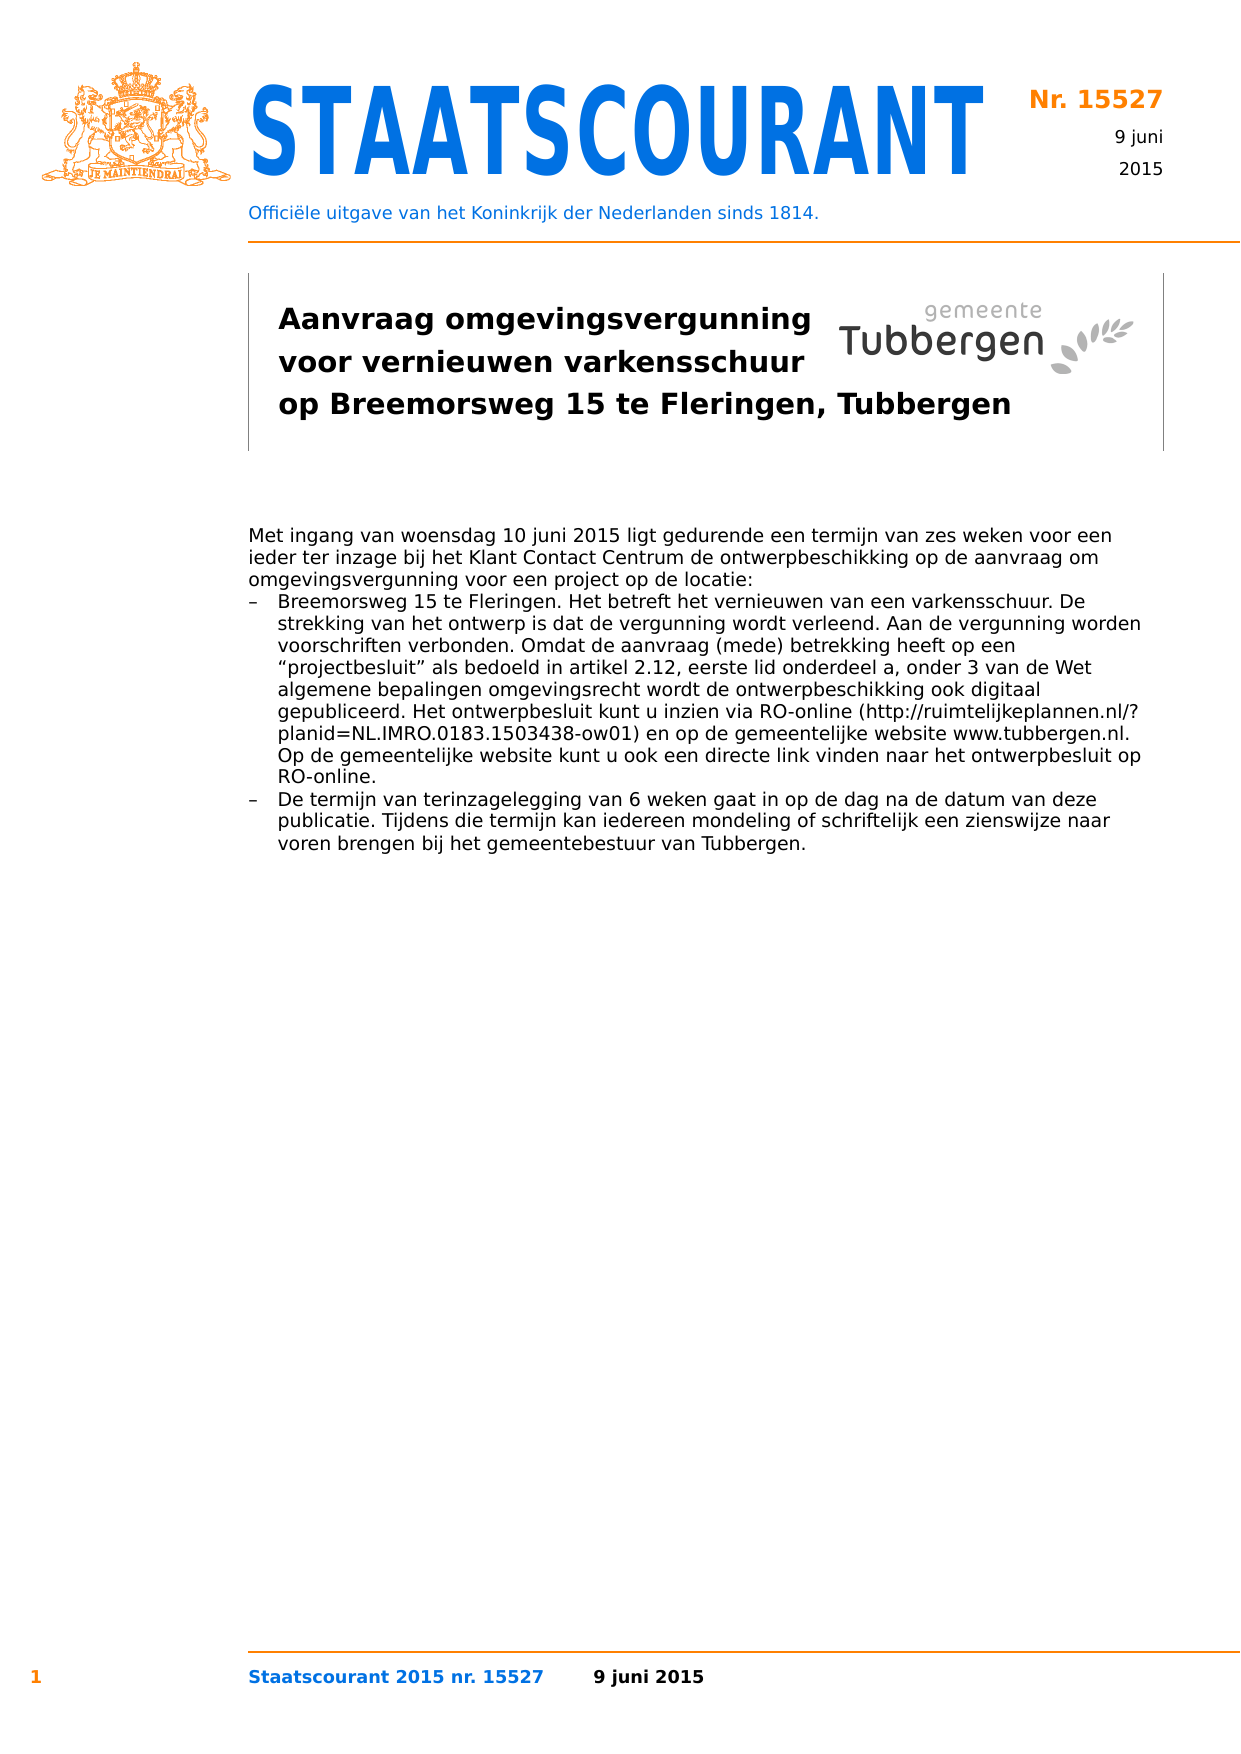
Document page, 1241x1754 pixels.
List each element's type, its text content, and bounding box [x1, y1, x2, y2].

picture [838, 302, 1134, 374]
text – De termijn van terinzagelegging van 6 weken gaat in op de dag na de datum van deze publicatie. Tijdens die termijn kan iedereen mondeling of schriftelijk een zienswijze naar voren brengen bij het gemeentebestuur van Tubbergen. [248, 788, 1163, 854]
table_header [25, 62, 248, 241]
text – Breemorsweg 15 te Fleringen. Het betreft het vernieuwen van een varkensschuur. De strekking van het ontwerp is dat de vergunning wordt verleend. Aan de vergunning worden voorschriften verbonden. Omdat de aanvraag (mede) betrekking heeft op een “projectbesluit” als bedoeld in artikel 2.12, eerste lid onderdeel a, onder 3 van de Wet algemene bepalingen omgevingsrecht wordt de ontwerpbeschikking ook digitaal gepubliceerd. Het ontwerpbesluit kunt u inzien via RO-online (http://ruimtelijkeplannen.nl/?planid=NL.IMRO.0183.1503438-ow01) en op de gemeentelijke website www.tubbergen.nl. Op de gemeentelijke website kunt u ook een directe link vinden naar het ontwerpbesluit op RO-online. [248, 591, 1163, 788]
table_header STAATSCOURANT [248, 62, 998, 203]
text Met ingang van woensdag 10 juni 2015 ligt gedurende een termijn van zes weken voor een ieder ter inzage bij het Klant Contact Centrum de ontwerpbeschikking op de aanvraag om omgevingsvergunning voor een project op de locatie: [248, 525, 1163, 591]
table_header Nr. 15527 [998, 62, 1240, 121]
table_cell 9 juni [998, 121, 1240, 153]
table_cell 2015 [998, 153, 1240, 203]
picture [41, 62, 231, 186]
subtitle Aanvraag omgevingsvergunning voor vernieuwen varkensschuur op Breemorsweg 15 te Fleringen, Tubbergen [249, 273, 1163, 451]
table_cell Officiële uitgave van het Koninkrijk der Nederlanden sinds 1814. [248, 203, 1240, 241]
